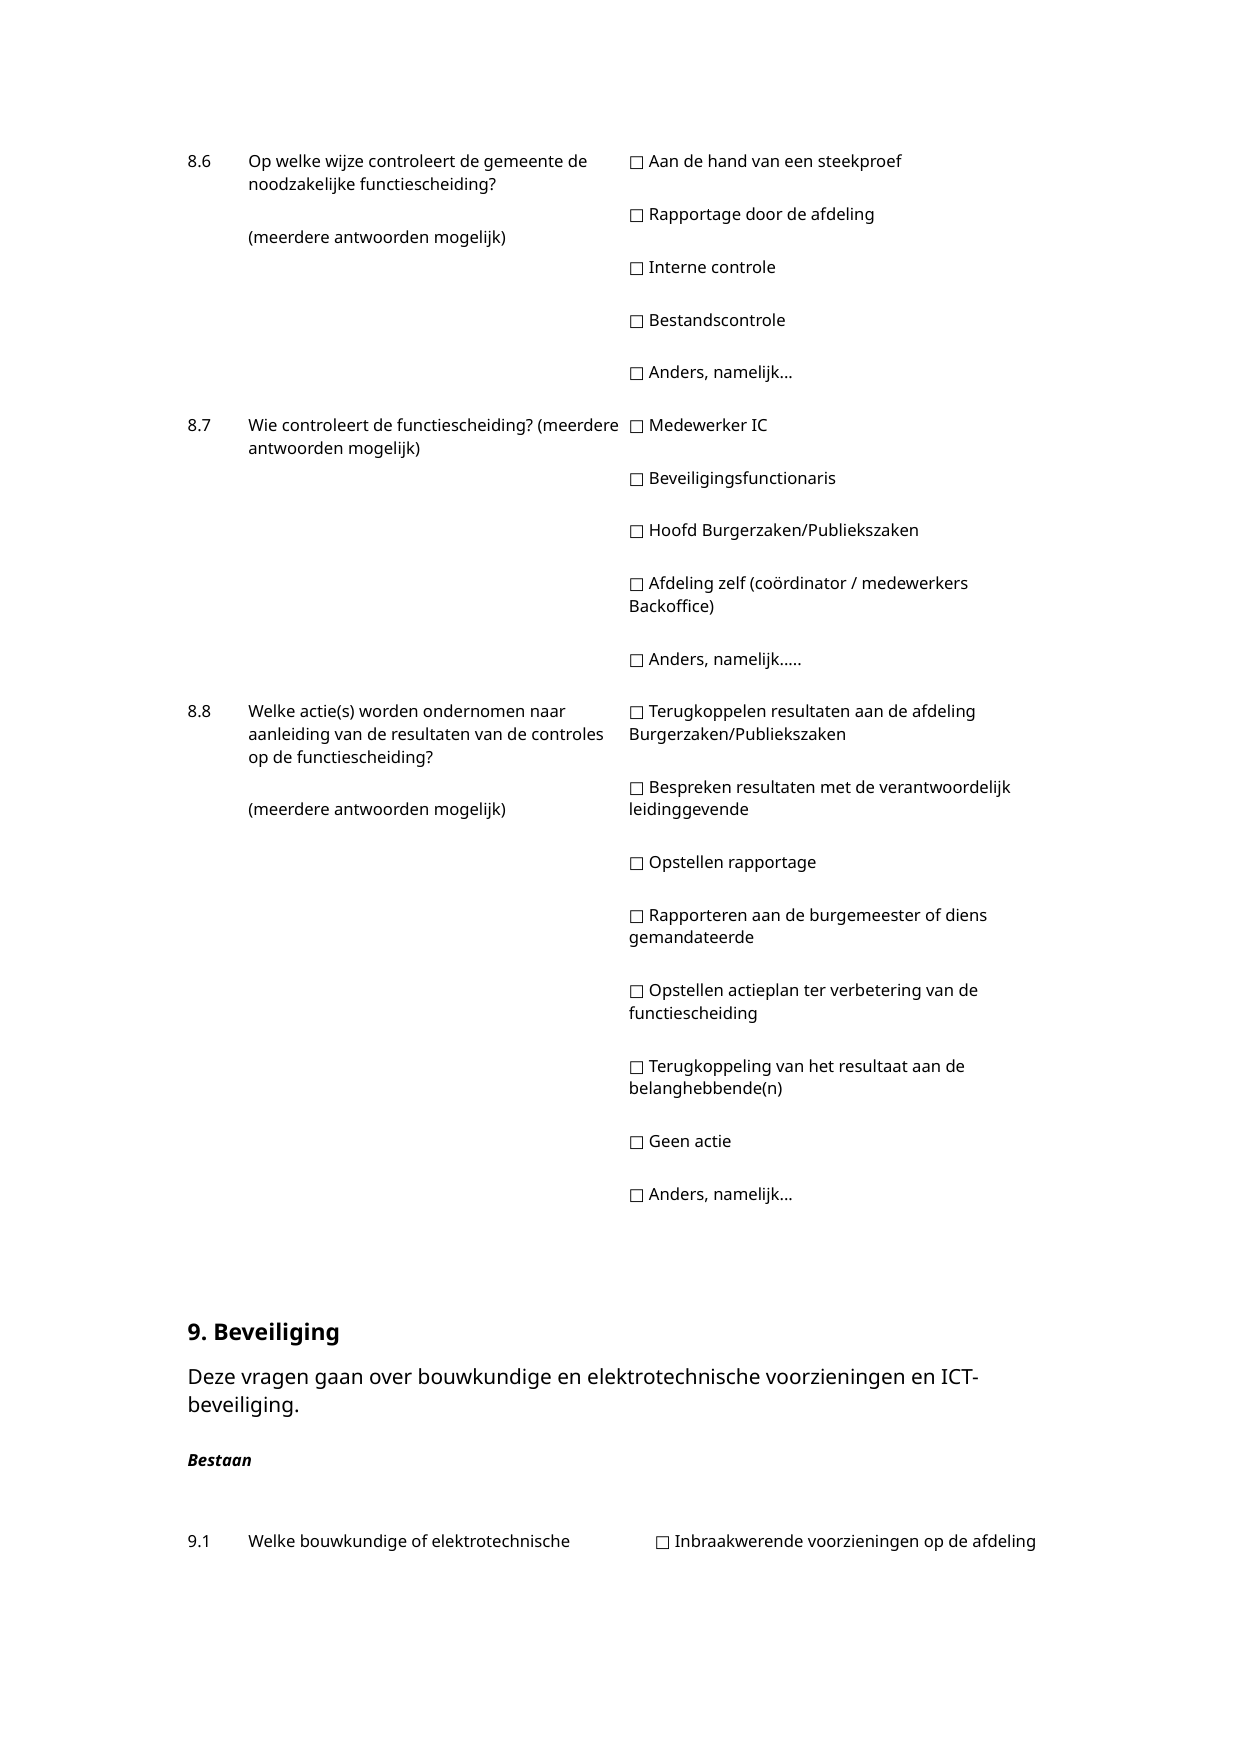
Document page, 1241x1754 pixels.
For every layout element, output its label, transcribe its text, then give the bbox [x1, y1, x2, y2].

table_cell □ Medewerker IC □ Beveiligingsfunctionaris □ Hoofd Burgerzaken/Publiekszaken □ Afdeling zelf (coördinator / medewerkers Backoffice) □ Anders, namelijk..... [629, 414, 1053, 700]
table_cell 8.7 [188, 414, 248, 700]
table_cell Welke actie(s) worden ondernomen naar aanleiding van de resultaten van de controles op de functiescheiding? (meerdere antwoorden mogelijk) [248, 700, 629, 1235]
table_header 9.1 [188, 1530, 248, 1582]
table_cell □ Terugkoppelen resultaten aan de afdeling Burgerzaken/Publiekszaken □ Bespreken resultaten met de verantwoordelijk leidinggevende □ Opstellen rapportage □ Rapporteren aan de burgemeester of diens gemandateerde □ Opstellen actieplan ter verbetering van de functiescheiding □ Terugkoppeling van het resultaat aan de belanghebbende(n) □ Geen actie □ Anders, namelijk... [629, 700, 1053, 1235]
table_cell Op welke wijze controleert de gemeente de noodzakelijke functiescheiding? (meerdere antwoorden mogelijk) [248, 150, 629, 413]
table_cell 8.8 [188, 700, 248, 1235]
table_header Welke bouwkundige of elektrotechnische [248, 1530, 654, 1582]
table_header □ Inbraakwerende voorzieningen op de afdeling [655, 1530, 1053, 1582]
text Bestaan [187, 1449, 1053, 1472]
text Deze vragen gaan over bouwkundige en elektrotechnische voorzieningen en ICT-beveiliging. [187, 1362, 1053, 1419]
table_cell 8.6 [188, 150, 248, 413]
subtitle 9. Beveiliging [187, 1316, 1053, 1347]
table_cell Wie controleert de functiescheiding? (meerdere antwoorden mogelijk) [248, 414, 629, 700]
table_cell □ Aan de hand van een steekproef □ Rapportage door de afdeling □ Interne controle □ Bestandscontrole □ Anders, namelijk... [629, 150, 1053, 413]
